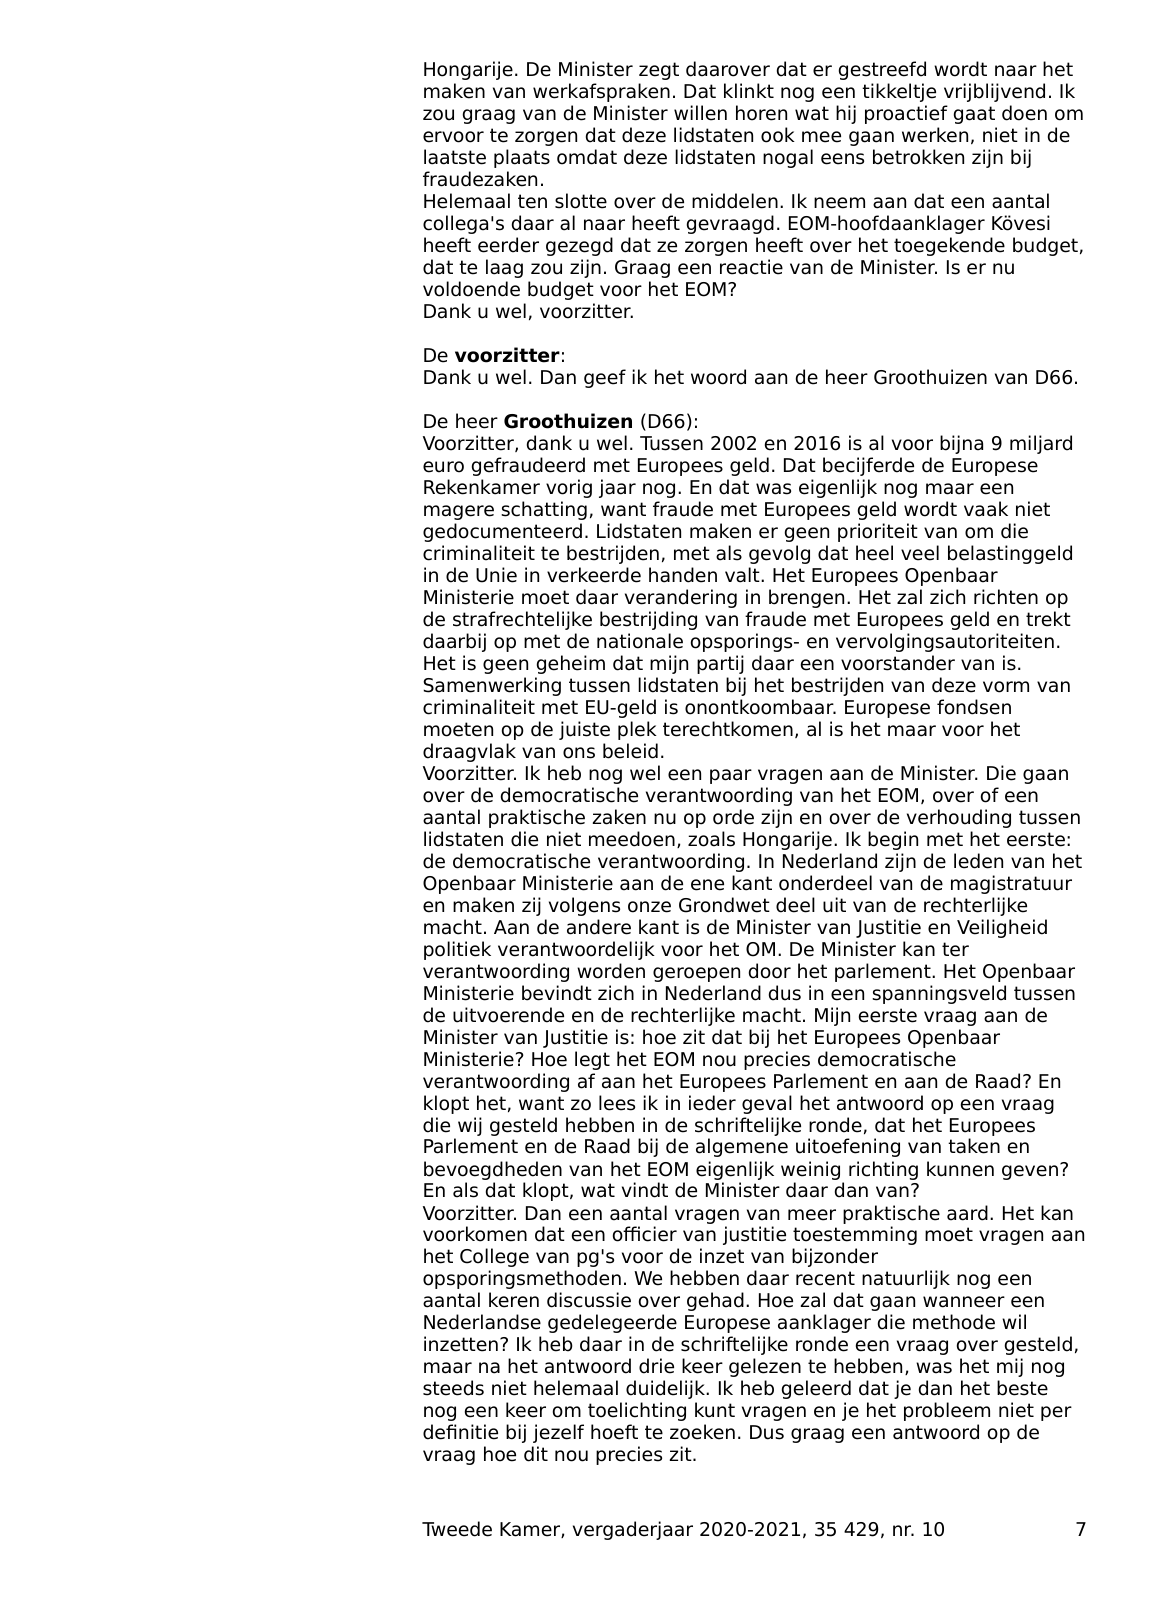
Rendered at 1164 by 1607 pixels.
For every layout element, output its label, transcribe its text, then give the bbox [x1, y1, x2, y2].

text Dank u wel. Dan geef ik het woord aan de heer Groothuizen van D66. [422, 367, 1087, 389]
text De heer Groothuizen (D66): [422, 411, 1087, 433]
text De voorzitter: [422, 345, 1087, 367]
text Voorzitter. Dan een aantal vragen van meer praktische aard. Het kan voorkomen dat een officier van justitie toestemming moet vragen aan het College van pg's voor de inzet van bijzonder opsporingsmethoden. We hebben daar recent natuurlijk nog een aantal keren discussie over gehad. Hoe zal dat gaan wanneer een Nederlandse gedelegeerde Europese aanklager die methode wil inzetten? Ik heb daar in de schriftelijke ronde een vraag over gesteld, maar na het antwoord drie keer gelezen te hebben, was het mij nog steeds niet helemaal duidelijk. Ik heb geleerd dat je dan het beste nog een keer om toelichting kunt vragen en je het probleem niet per definitie bij jezelf hoeft te zoeken. Dus graag een antwoord op de vraag hoe dit nou precies zit. [422, 1202, 1087, 1466]
text Voorzitter, dank u wel. Tussen 2002 en 2016 is al voor bijna 9 miljard euro gefraudeerd met Europees geld. Dat becijferde de Europese Rekenkamer vorig jaar nog. En dat was eigenlijk nog maar een magere schatting, want fraude met Europees geld wordt vaak niet gedocumenteerd. Lidstaten maken er geen prioriteit van om die criminaliteit te bestrijden, met als gevolg dat heel veel belastinggeld in de Unie in verkeerde handen valt. Het Europees Openbaar Ministerie moet daar verandering in brengen. Het zal zich richten op de strafrechtelijke bestrijding van fraude met Europees geld en trekt daarbij op met de nationale opsporings- en vervolgingsautoriteiten. Het is geen geheim dat mijn partij daar een voorstander van is. Samenwerking tussen lidstaten bij het bestrijden van deze vorm van criminaliteit met EU-geld is onontkoombaar. Europese fondsen moeten op de juiste plek terechtkomen, al is het maar voor het draagvlak van ons beleid. [422, 433, 1087, 763]
text Voorzitter. Ik heb nog wel een paar vragen aan de Minister. Die gaan over de democratische verantwoording van het EOM, over of een aantal praktische zaken nu op orde zijn en over de verhouding tussen lidstaten die niet meedoen, zoals Hongarije. Ik begin met het eerste: de democratische verantwoording. In Nederland zijn de leden van het Openbaar Ministerie aan de ene kant onderdeel van de magistratuur en maken zij volgens onze Grondwet deel uit van de rechterlijke macht. Aan de andere kant is de Minister van Justitie en Veiligheid politiek verantwoordelijk voor het OM. De Minister kan ter verantwoording worden geroepen door het parlement. Het Openbaar Ministerie bevindt zich in Nederland dus in een spanningsveld tussen de uitvoerende en de rechterlijke macht. Mijn eerste vraag aan de Minister van Justitie is: hoe zit dat bij het Europees Openbaar Ministerie? Hoe legt het EOM nou precies democratische verantwoording af aan het Europees Parlement en aan de Raad? En klopt het, want zo lees ik in ieder geval het antwoord op een vraag die wij gesteld hebben in de schriftelijke ronde, dat het Europees Parlement en de Raad bij de algemene uitoefening van taken en bevoegdheden van het EOM eigenlijk weinig richting kunnen geven? En als dat klopt, wat vindt de Minister daar dan van? [422, 763, 1087, 1202]
text Dank u wel, voorzitter. [422, 301, 1087, 323]
text Hongarije. De Minister zegt daarover dat er gestreefd wordt naar het maken van werkafspraken. Dat klinkt nog een tikkeltje vrijblijvend. Ik zou graag van de Minister willen horen wat hij proactief gaat doen om ervoor te zorgen dat deze lidstaten ook mee gaan werken, niet in de laatste plaats omdat deze lidstaten nogal eens betrokken zijn bij fraudezaken. [422, 59, 1087, 191]
text Helemaal ten slotte over de middelen. Ik neem aan dat een aantal collega's daar al naar heeft gevraagd. EOM-hoofdaanklager Kövesi heeft eerder gezegd dat ze zorgen heeft over het toegekende budget, dat te laag zou zijn. Graag een reactie van de Minister. Is er nu voldoende budget voor het EOM? [422, 191, 1087, 301]
